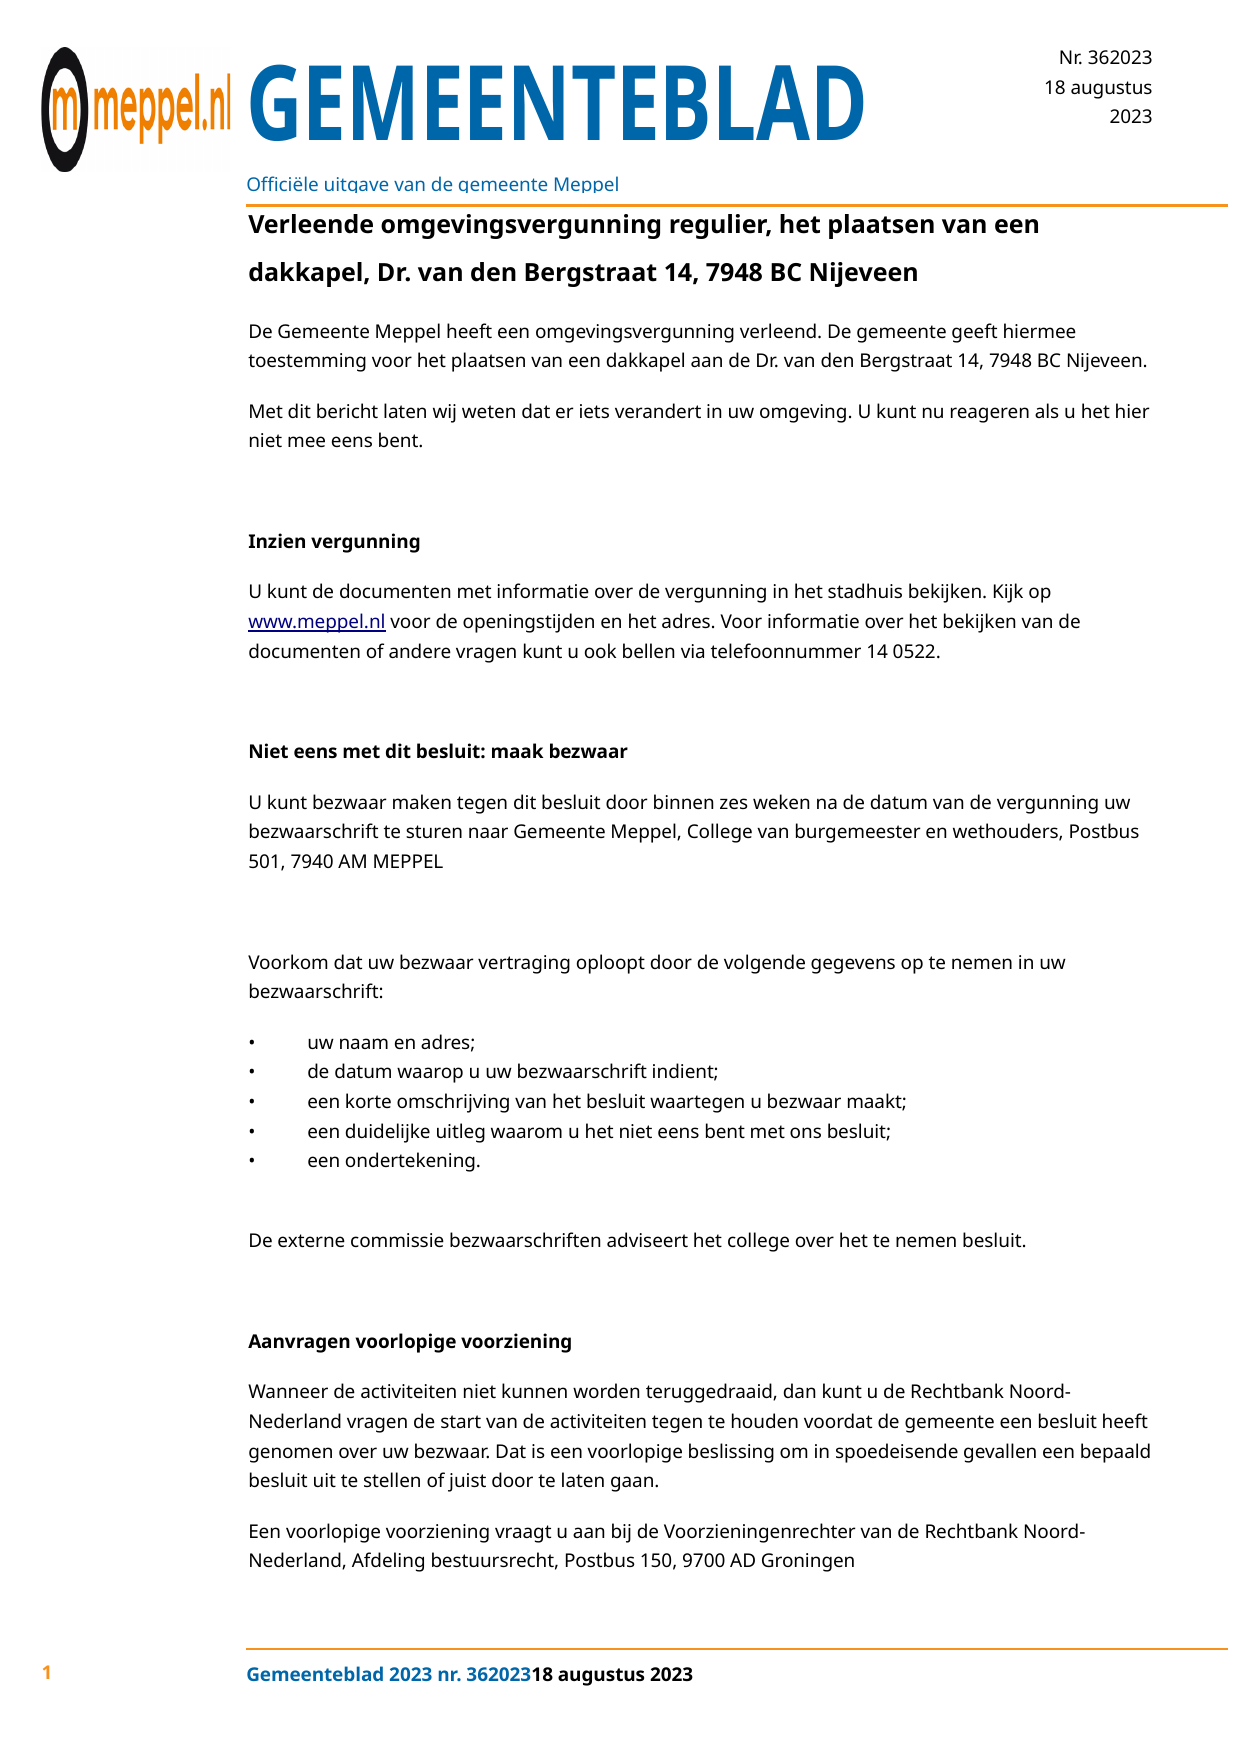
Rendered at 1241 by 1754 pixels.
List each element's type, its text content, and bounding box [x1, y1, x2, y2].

text Een voorlopige voorziening vraagt u aan bij de Voorzieningenrechter van de Rechtbank Noord-Nederland, Afdeling bestuursrecht, Postbus 150, 9700 AD Groningen [248, 1518, 1152, 1573]
list uw naam en adres; [248, 1029, 1152, 1055]
text Verleende omgevingsvergunning regulier, het plaatsen van een dakkapel, Dr. van den Bergstraat 14, 7948 BC Nijeveen [248, 207, 1152, 288]
text Aanvragen voorlopige voorziening [248, 1328, 1152, 1354]
text De Gemeente Meppel heeft een omgevingsvergunning verleend. De gemeente geeft hiermee toestemming voor het plaatsen van een dakkapel aan de Dr. van den Bergstraat 14, 7948 BC Nijeveen. [248, 318, 1152, 373]
text Niet eens met dit besluit: maak bezwaar [248, 739, 1152, 764]
list een ondertekening. [248, 1147, 1152, 1173]
list een duidelijke uitleg waarom u het niet eens bent met ons besluit; [248, 1118, 1152, 1144]
list de datum waarop u uw bezwaarschrift indient; [248, 1059, 1152, 1084]
text Met dit bericht laten wij weten dat er iets verandert in uw omgeving. U kunt nu reageren als u het hier niet mee eens bent. [248, 398, 1152, 453]
text De externe commissie bezwaarschriften adviseert het college over het te nemen besluit. [248, 1227, 1152, 1253]
text U kunt de documenten met informatie over de vergunning in het stadhuis bekijken. Kijk op www.meppel.nl voor de openingstijden en het adres. Voor informatie over het bekijken van de documenten of andere vragen kunt u ook bellen via telefoonnummer 14 0522. [248, 579, 1152, 664]
text Inzien vergunning [248, 528, 1152, 554]
text Wanneer de activiteiten niet kunnen worden teruggedraaid, dan kunt u de Rechtbank Noord-Nederland vragen de start van de activiteiten tegen te houden voordat de gemeente een besluit heeft genomen over uw bezwaar. Dat is een voorlopige beslissing om in spoedeisende gevallen een bepaald besluit uit te stellen of juist door te laten gaan. [248, 1379, 1152, 1493]
list een korte omschrijving van het besluit waartegen u bezwaar maakt; [248, 1088, 1152, 1114]
text U kunt bezwaar maken tegen dit besluit door binnen zes weken na de datum van de vergunning uw bezwaarschrift te sturen naar Gemeente Meppel, College van burgemeester en wethouders, Postbus 501, 7940 AM MEPPEL [248, 789, 1152, 874]
text Voorkom dat uw bezwaar vertraging oploopt door de volgende gegevens op te nemen in uw bezwaarschrift: [248, 949, 1152, 1004]
picture [41, 47, 231, 172]
